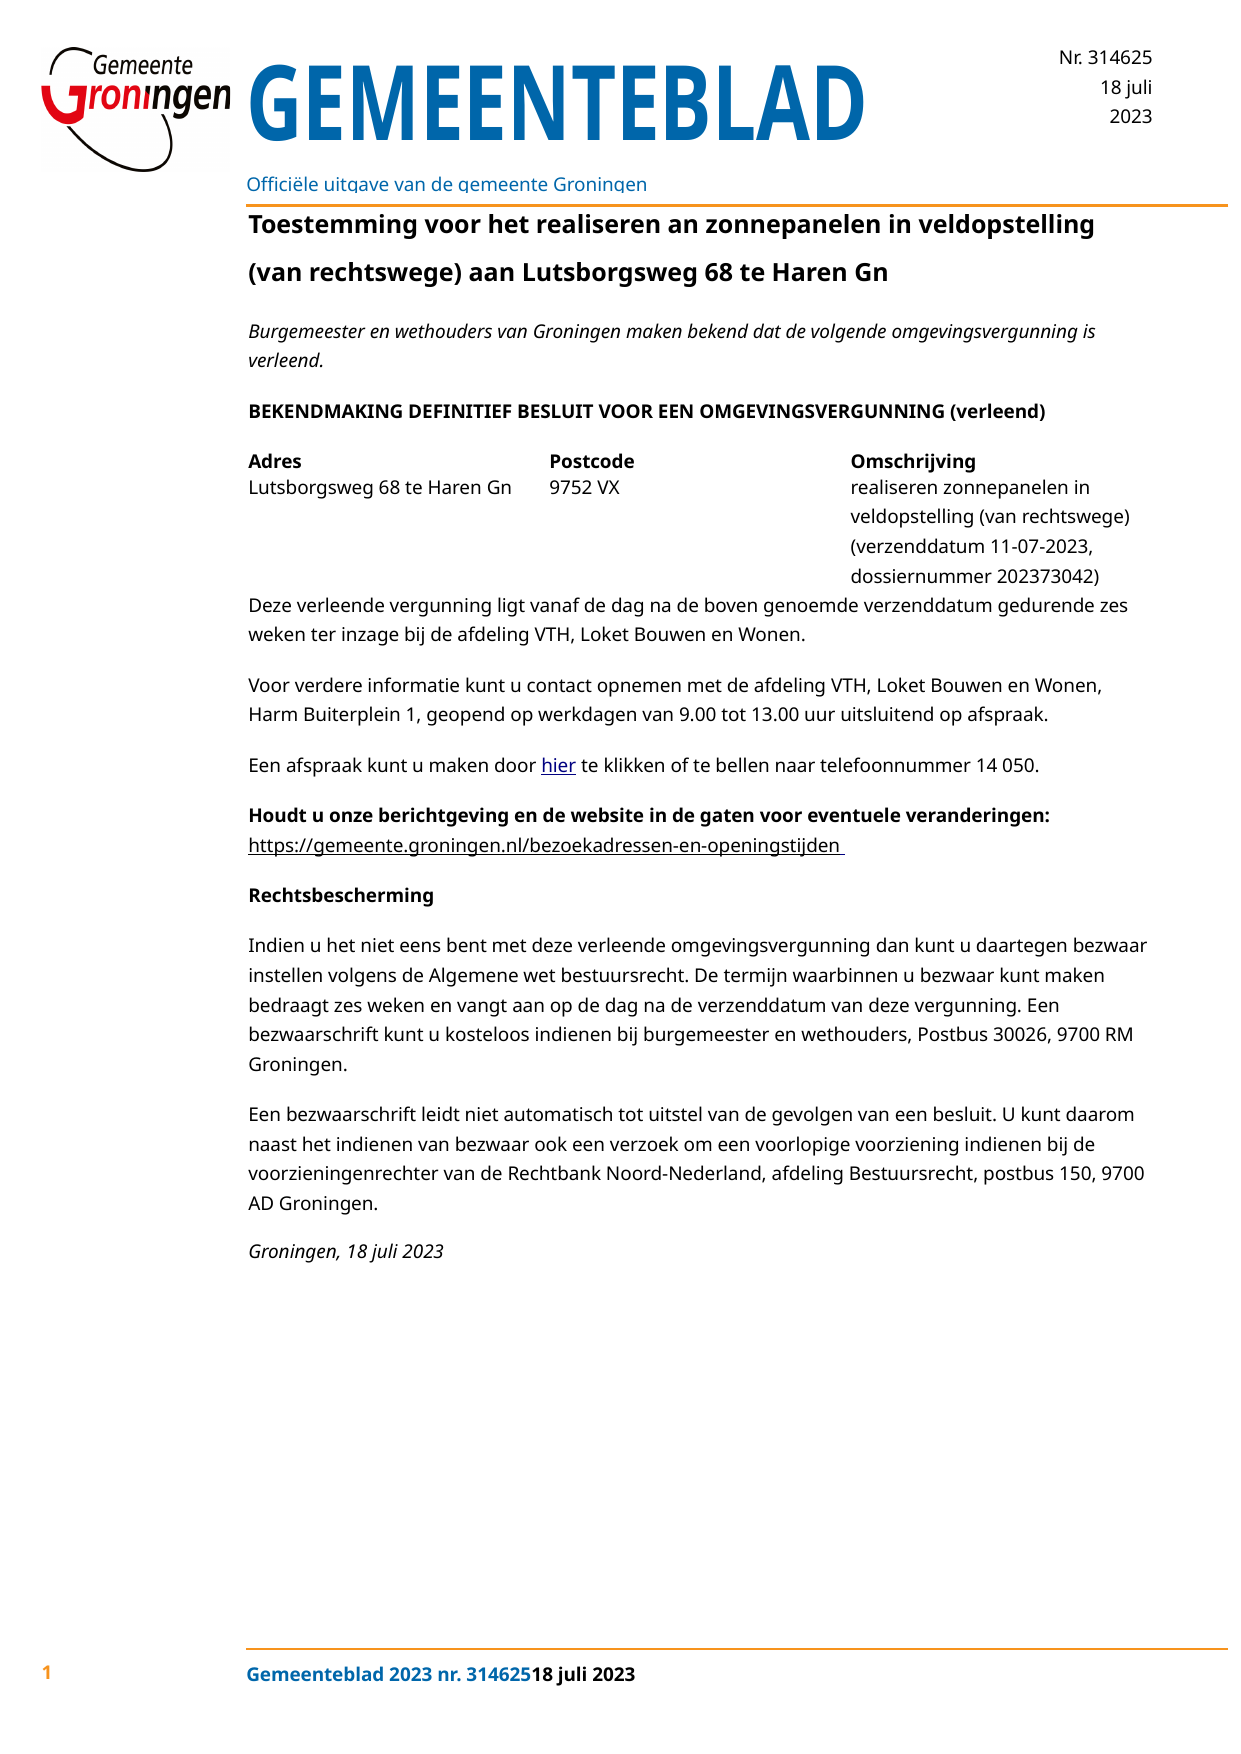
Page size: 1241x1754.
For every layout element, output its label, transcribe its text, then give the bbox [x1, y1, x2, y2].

table_header Postcode [549, 449, 850, 474]
text Burgemeester en wethouders van Groningen maken bekend dat de volgende omgevingsvergunning is verleend. [248, 318, 1152, 373]
text Groningen, 18 juli 2023 [248, 1238, 1152, 1264]
table_header Omschrijving [850, 449, 1152, 474]
table_cell realiseren zonnepanelen in veldopstelling (van rechtswege) (verzenddatum 11-07-2023, dossiernummer 202373042) [850, 474, 1152, 589]
text Toestemming voor het realiseren an zonnepanelen in veldopstelling (van rechtswege) aan Lutsborgsweg 68 te Haren Gn [248, 207, 1152, 288]
table_cell 9752 VX [549, 474, 850, 589]
text Een bezwaarschrift leidt niet automatisch tot uitstel van de gevolgen van een besluit. U kunt daarom naast het indienen van bezwaar ook een verzoek om een voorlopige voorziening indienen bij de voorzieningenrechter van de Rechtbank Noord-Nederland, afdeling Bestuursrecht, postbus 150, 9700 AD Groningen. [248, 1101, 1152, 1216]
text Indien u het niet eens bent met deze verleende omgevingsvergunning dan kunt u daartegen bezwaar instellen volgens de Algemene wet bestuursrecht. De termijn waarbinnen u bezwaar kunt maken bedraagt zes weken en vangt aan op de dag na de verzenddatum van deze vergunning. Een bezwaarschrift kunt u kosteloos indienen bij burgemeester en wethouders, Postbus 30026, 9700 RM Groningen. [248, 933, 1152, 1077]
text Rechtsbescherming [248, 882, 1152, 908]
text Deze verleende vergunning ligt vanaf de dag na de boven genoemde verzenddatum gedurende zes weken ter inzage bij de afdeling VTH, Loket Bouwen en Wonen. [248, 592, 1152, 647]
picture [41, 47, 231, 172]
table_cell Lutsborgsweg 68 te Haren Gn [248, 474, 549, 589]
text BEKENDMAKING DEFINITIEF BESLUIT VOOR EEN OMGEVINGSVERGUNNING (verleend) [248, 398, 1152, 424]
table_header Adres [248, 449, 549, 474]
text Houdt u onze berichtgeving en de website in de gaten voor eventuele veranderingen: https://gemeente.groningen.nl/bezoekadressen-en-openingstijden [248, 802, 1152, 858]
text Voor verdere informatie kunt u contact opnemen met de afdeling VTH, Loket Bouwen en Wonen, Harm Buiterplein 1, geopend op werkdagen van 9.00 tot 13.00 uur uitsluitend op afspraak. [248, 672, 1152, 727]
text Een afspraak kunt u maken door hier te klikken of te bellen naar telefoonnummer 14 050. [248, 752, 1152, 778]
